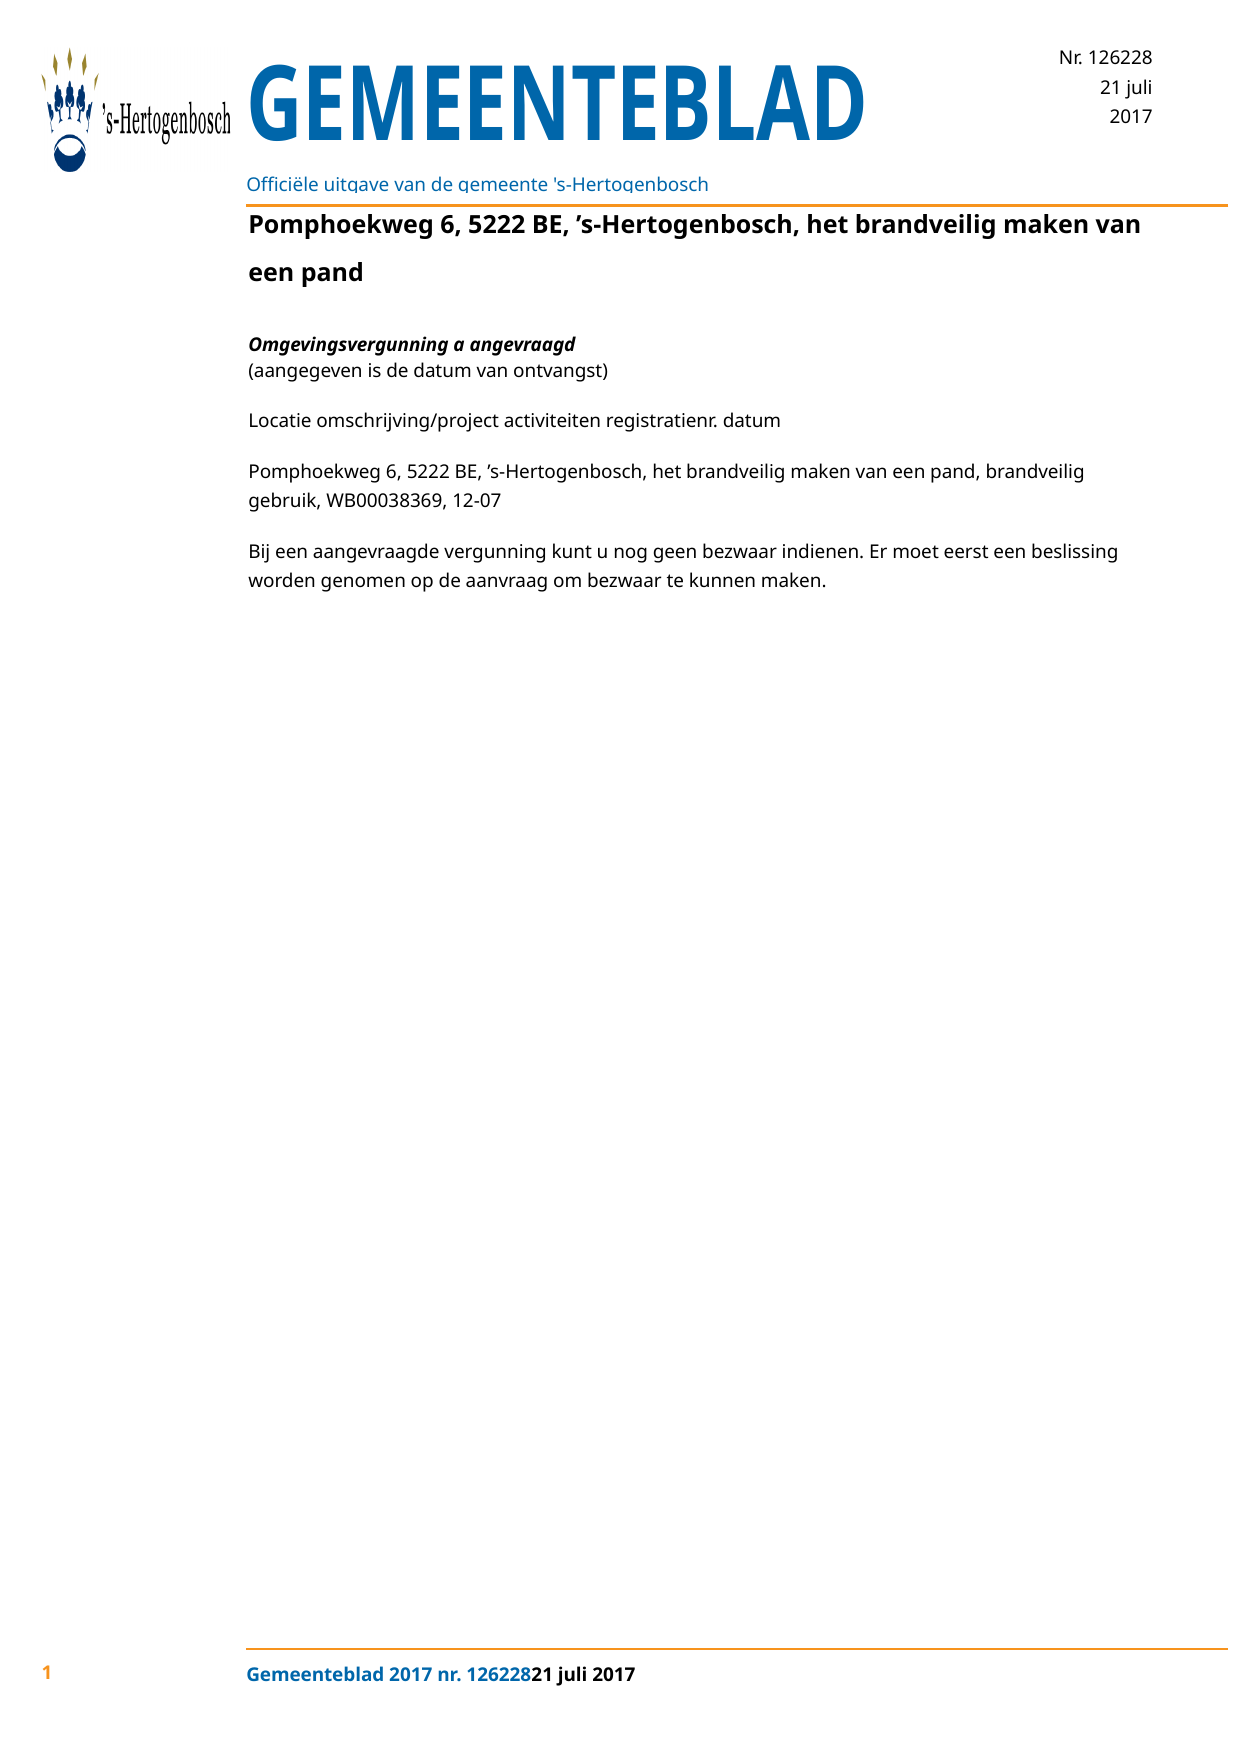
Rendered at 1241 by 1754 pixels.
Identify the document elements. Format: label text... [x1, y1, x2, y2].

text Omgevingsvergunning a angevraagd [248, 331, 1152, 357]
picture [41, 47, 231, 172]
text Pomphoekweg 6, 5222 BE, ’s-Hertogenbosch, het brandveilig maken van een pand, brandveilig gebruik, WB00038369, 12-07 [248, 458, 1152, 513]
text (aangegeven is de datum van ontvangst) [248, 357, 1152, 383]
text Pomphoekweg 6, 5222 BE, ’s-Hertogenbosch, het brandveilig maken van een pand [248, 207, 1152, 288]
text Locatie omschrijving/project activiteiten registratienr. datum [248, 408, 1152, 433]
text Bij een aangevraagde vergunning kunt u nog geen bezwaar indienen. Er moet eerst een beslissing worden genomen op de aanvraag om bezwaar te kunnen maken. [248, 538, 1152, 593]
